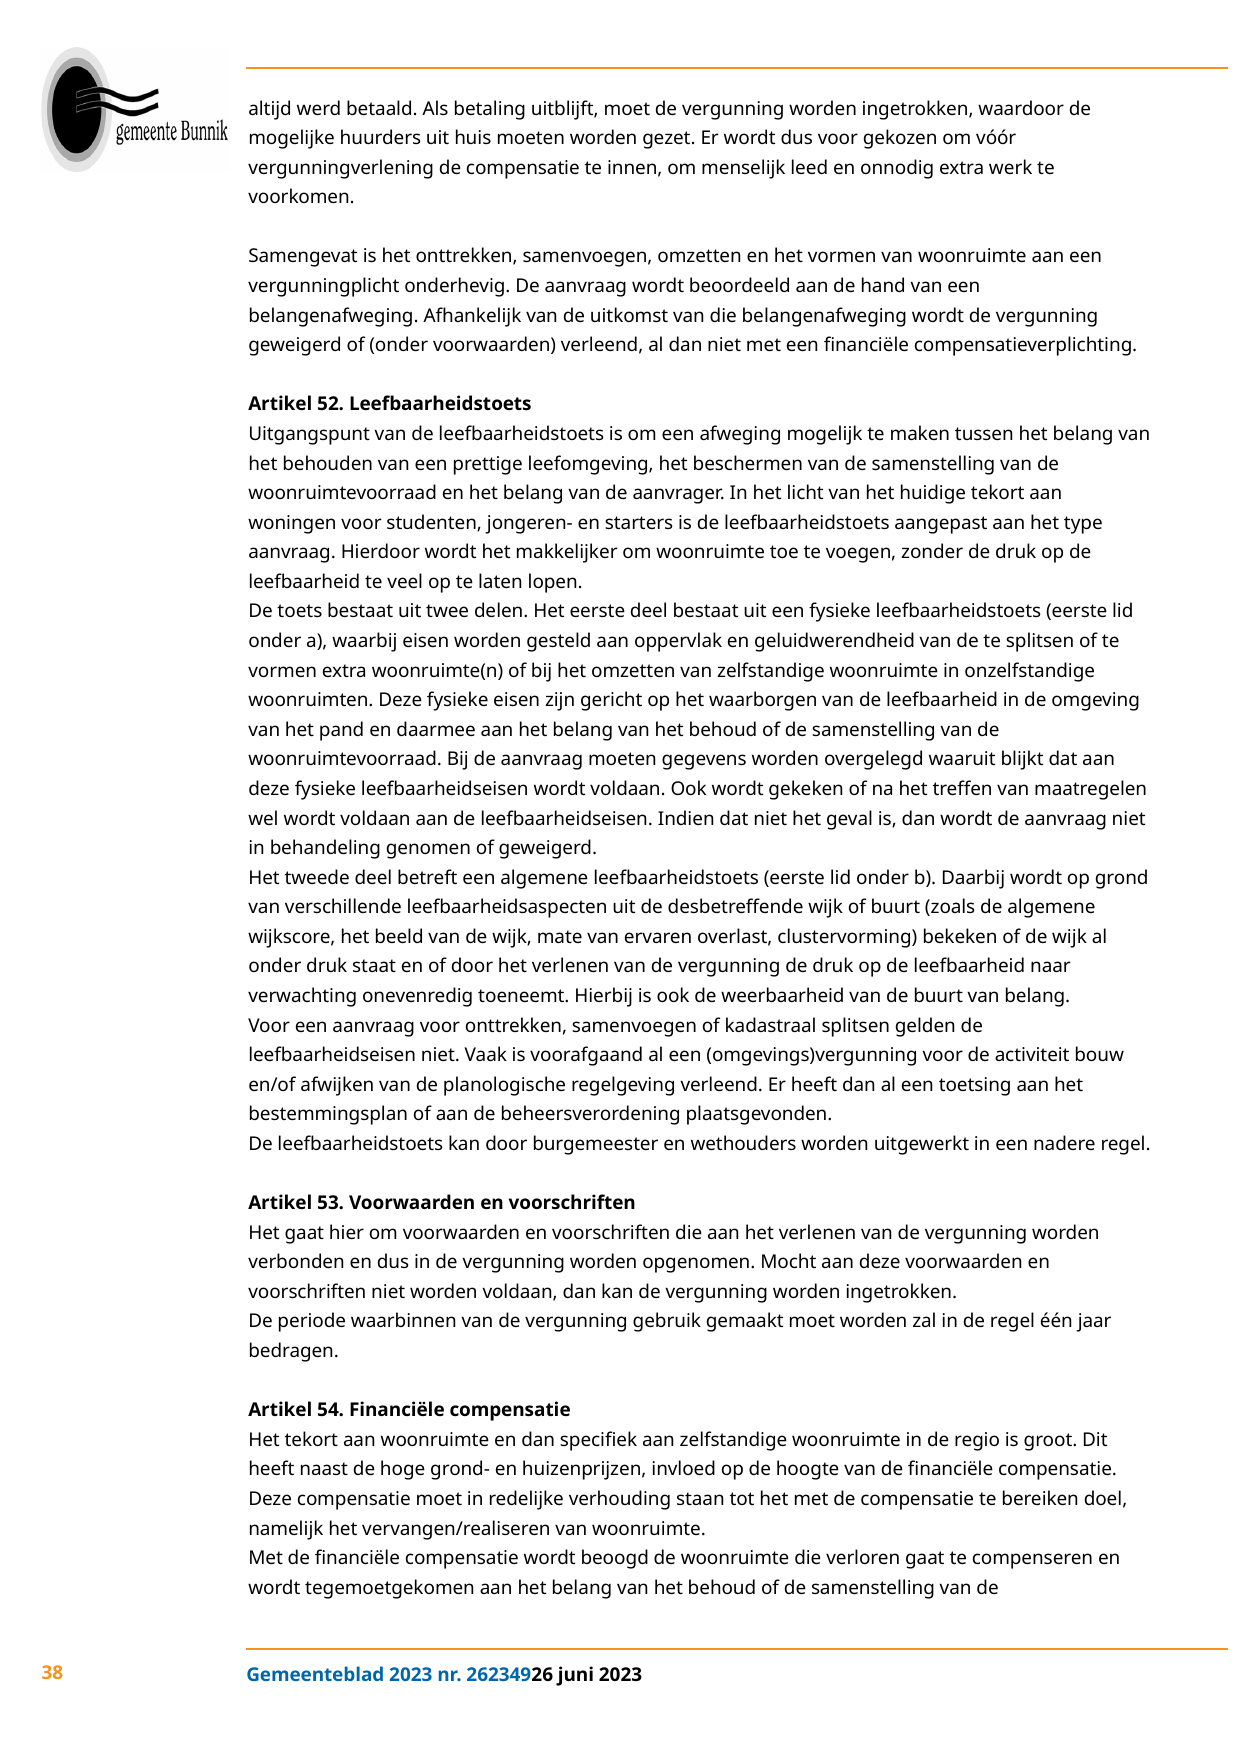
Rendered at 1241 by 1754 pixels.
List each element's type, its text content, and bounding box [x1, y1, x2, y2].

text Samengevat is het onttrekken, samenvoegen, omzetten en het vormen van woonruimte aan een vergunningplicht onderhevig. De aanvraag wordt beoordeeld aan de hand van een belangenafweging. Afhankelijk van de uitkomst van die belangenafweging wordt de vergunning geweigerd of (onder voorwaarden) verleend, al dan niet met een financiële compensatieverplichting. [248, 243, 1152, 357]
text Het tweede deel betreft een algemene leefbaarheidstoets (eerste lid onder b). Daarbij wordt op grond van verschillende leefbaarheidsaspecten uit de desbetreffende wijk of buurt (zoals de algemene wijkscore, het beeld van de wijk, mate van ervaren overlast, clustervorming) bekeken of de wijk al onder druk staat en of door het verlenen van de vergunning de druk op de leefbaarheid naar verwachting onevenredig toeneemt. Hierbij is ook de weerbaarheid van de buurt van belang. [248, 864, 1152, 1008]
text Artikel 52. Leefbaarheidstoets [248, 391, 1152, 416]
text Het gaat hier om voorwaarden en voorschriften die aan het verlenen van de vergunning worden verbonden en dus in de vergunning worden opgenomen. Mocht aan deze voorwaarden en voorschriften niet worden voldaan, dan kan de vergunning worden ingetrokken. [248, 1219, 1152, 1304]
text Artikel 54. Financiële compensatie [248, 1396, 1152, 1422]
text Het tekort aan woonruimte en dan specifiek aan zelfstandige woonruimte in de regio is groot. Dit heeft naast de hoge grond- en huizenprijzen, invloed op de hoogte van de financiële compensatie. Deze compensatie moet in redelijke verhouding staan tot het met de compensatie te bereiken doel, namelijk het vervangen/realiseren van woonruimte. [248, 1426, 1152, 1541]
text De leefbaarheidstoets kan door burgemeester en wethouders worden uitgewerkt in een nadere regel. [248, 1130, 1152, 1156]
text Artikel 53. Voorwaarden en voorschriften [248, 1189, 1152, 1215]
picture [41, 47, 231, 172]
text De periode waarbinnen van de vergunning gebruik gemaakt moet worden zal in de regel één jaar bedragen. [248, 1308, 1152, 1363]
text Voor een aanvraag voor onttrekken, samenvoegen of kadastraal splitsen gelden de leefbaarheidseisen niet. Vaak is voorafgaand al een (omgevings)vergunning voor de activiteit bouw en/of afwijken van de planologische regelgeving verleend. Er heeft dan al een toetsing aan het bestemmingsplan of aan de beheersverordening plaatsgevonden. [248, 1012, 1152, 1126]
text De toets bestaat uit twee delen. Het eerste deel bestaat uit een fysieke leefbaarheidstoets (eerste lid onder a), waarbij eisen worden gesteld aan oppervlak en geluidwerendheid van de te splitsen of te vormen extra woonruimte(n) of bij het omzetten van zelfstandige woonruimte in onzelfstandige woonruimten. Deze fysieke eisen zijn gericht op het waarborgen van de leefbaarheid in de omgeving van het pand en daarmee aan het belang van het behoud of de samenstelling van de woonruimtevoorraad. Bij de aanvraag moeten gegevens worden overgelegd waaruit blijkt dat aan deze fysieke leefbaarheidseisen wordt voldaan. Ook wordt gekeken of na het treffen van maatregelen wel wordt voldaan aan de leefbaarheidseisen. Indien dat niet het geval is, dan wordt de aanvraag niet in behandeling genomen of geweigerd. [248, 598, 1152, 860]
text altijd werd betaald. Als betaling uitblijft, moet de vergunning worden ingetrokken, waardoor de mogelijke huurders uit huis moeten worden gezet. Er wordt dus voor gekozen om vóór vergunningverlening de compensatie te innen, om menselijk leed en onnodig extra werk te voorkomen. [248, 95, 1152, 209]
text Uitgangspunt van de leefbaarheidstoets is om een afweging mogelijk te maken tussen het belang van het behouden van een prettige leefomgeving, het beschermen van de samenstelling van de woonruimtevoorraad en het belang van de aanvrager. In het licht van het huidige tekort aan woningen voor studenten, jongeren- en starters is de leefbaarheidstoets aangepast aan het type aanvraag. Hierdoor wordt het makkelijker om woonruimte toe te voegen, zonder de druk op de leefbaarheid te veel op te laten lopen. [248, 420, 1152, 594]
text Met de financiële compensatie wordt beoogd de woonruimte die verloren gaat te compenseren en wordt tegemoetgekomen aan het belang van het behoud of de samenstelling van de [248, 1544, 1152, 1600]
